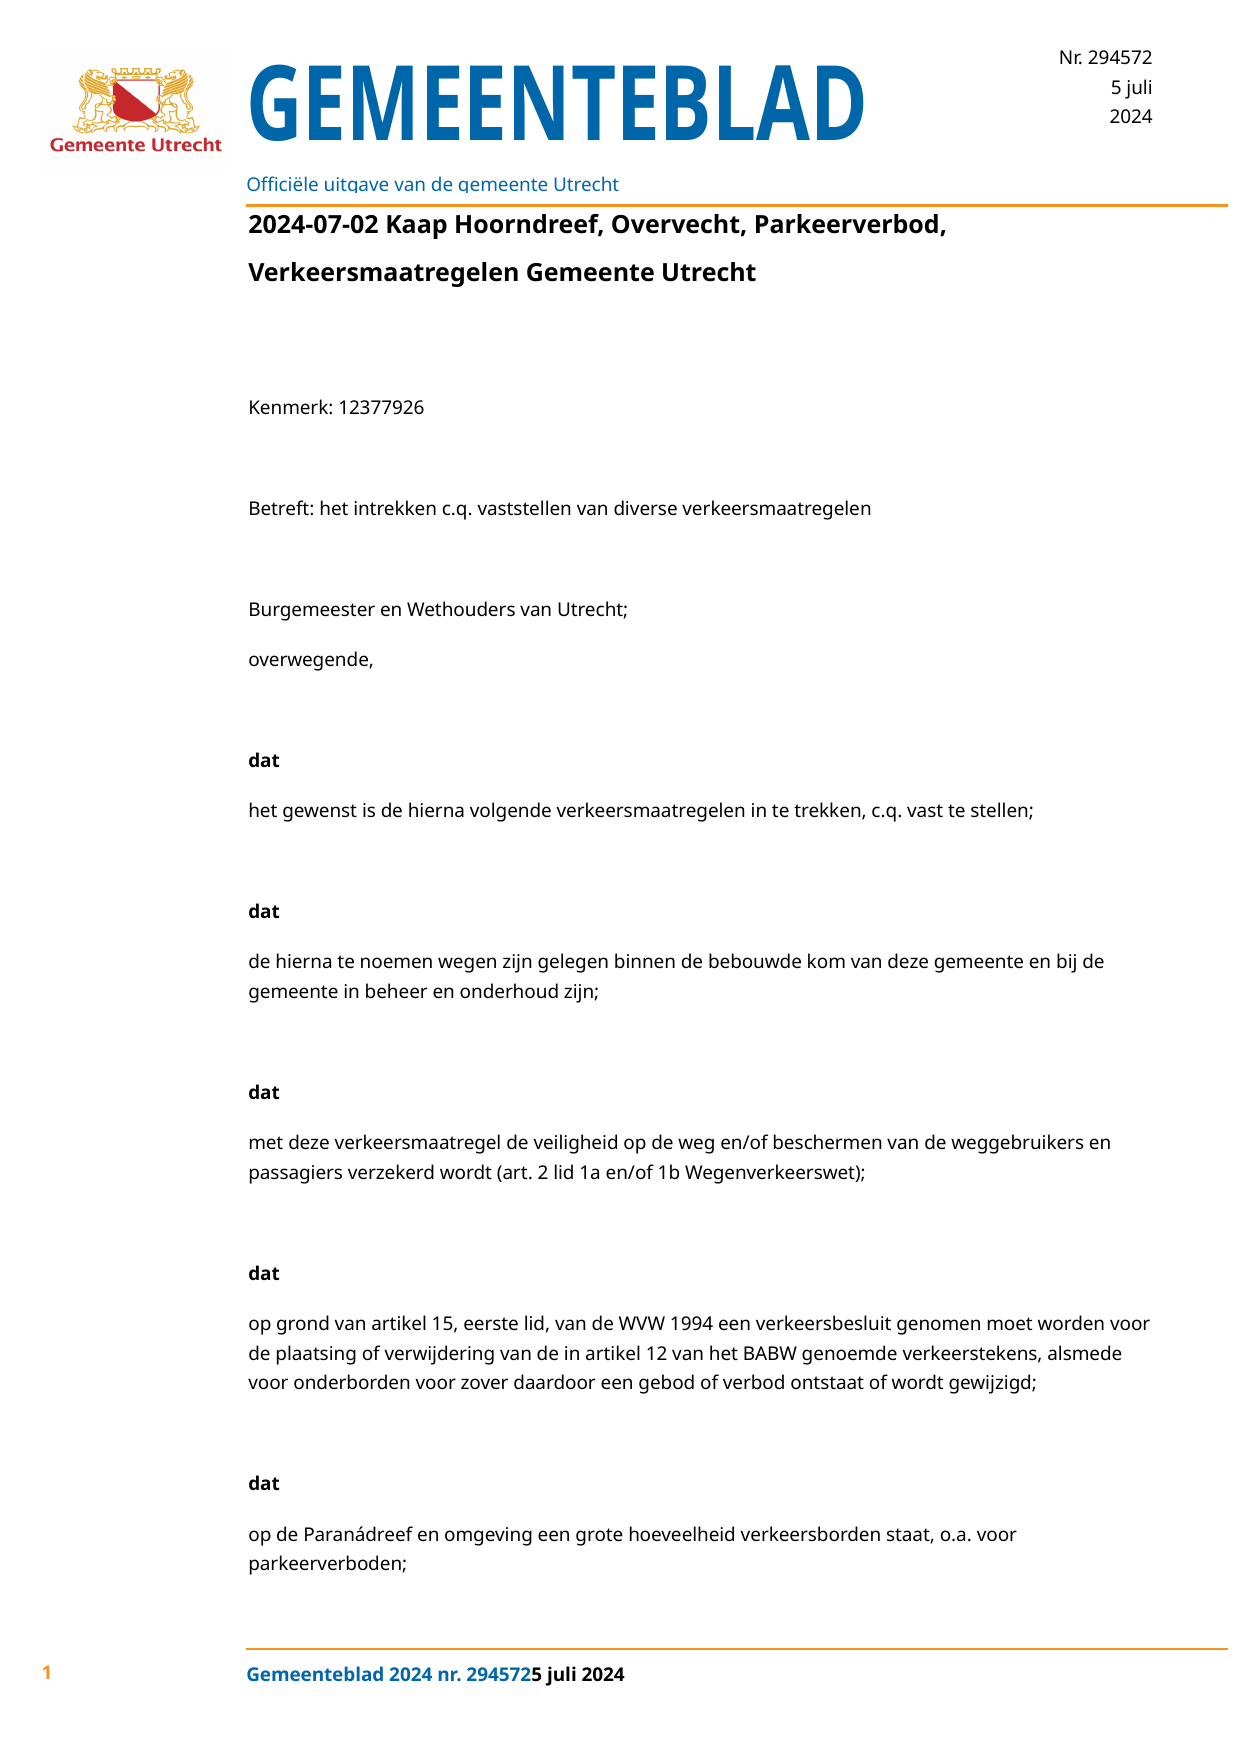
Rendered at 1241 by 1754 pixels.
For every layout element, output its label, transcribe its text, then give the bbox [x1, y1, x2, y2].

text het gewenst is de hierna volgende verkeersmaatregelen in te trekken, c.q. vast te stellen; [248, 797, 1152, 823]
text dat [248, 1470, 1152, 1496]
text op grond van artikel 15, eerste lid, van de WVW 1994 een verkeersbesluit genomen moet worden voor de plaatsing of verwijdering van de in artikel 12 van het BABW genoemde verkeerstekens, alsmede voor onderborden voor zover daardoor een gebod of verbod ontstaat of wordt gewijzigd; [248, 1310, 1152, 1395]
text dat [248, 1079, 1152, 1105]
text overwegende, [248, 646, 1152, 672]
text Betreft: het intrekken c.q. vaststellen van diverse verkeersmaatregelen [248, 495, 1152, 521]
text dat [248, 1260, 1152, 1286]
text dat [248, 898, 1152, 924]
text Burgemeester en Wethouders van Utrecht; [248, 596, 1152, 621]
text 2024-07-02 Kaap Hoorndreef, Overvecht, Parkeerverbod, Verkeersmaatregelen Gemeente Utrecht [248, 207, 1152, 288]
text met deze verkeersmaatregel de veiligheid op de weg en/of beschermen van de weggebruikers en passagiers verzekerd wordt (art. 2 lid 1a en/of 1b Wegenverkeerswet); [248, 1129, 1152, 1185]
text de hierna te noemen wegen zijn gelegen binnen de bebouwde kom van deze gemeente en bij de gemeente in beheer en onderhoud zijn; [248, 949, 1152, 1004]
picture [41, 47, 231, 172]
text Kenmerk: 12377926 [248, 394, 1152, 420]
text dat [248, 747, 1152, 773]
text op de Paranádreef en omgeving een grote hoeveelheid verkeersborden staat, o.a. voor parkeerverboden; [248, 1521, 1152, 1576]
